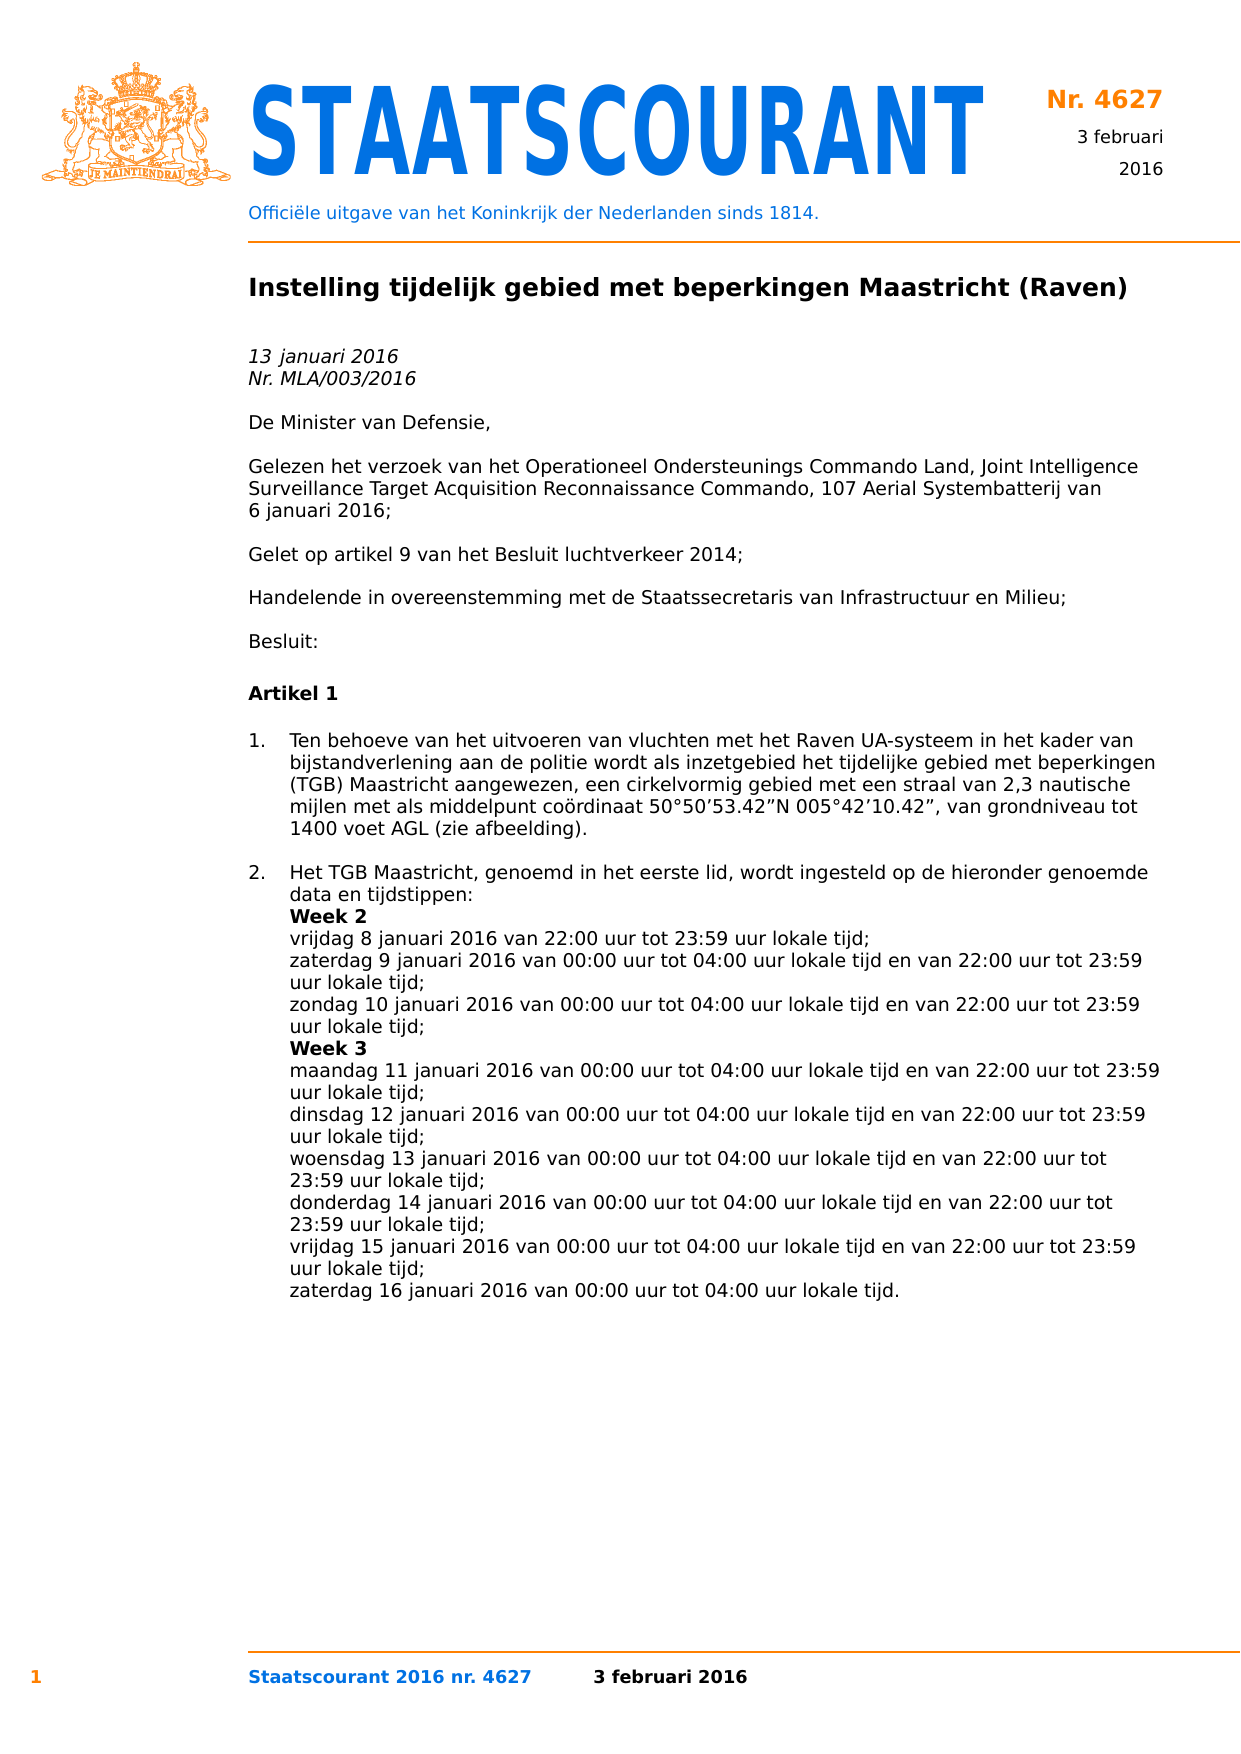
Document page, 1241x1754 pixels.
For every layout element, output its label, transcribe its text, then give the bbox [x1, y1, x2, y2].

text Nr. MLA/003/2016 [248, 368, 1163, 390]
text De Minister van Defensie, [248, 412, 1163, 434]
table_header STAATSCOURANT [248, 62, 998, 203]
picture [41, 62, 231, 186]
table_header [25, 62, 248, 241]
subtitle Instelling tijdelijk gebied met beperkingen Maastricht (Raven) [248, 273, 1163, 302]
text zaterdag 9 januari 2016 van 00:00 uur tot 04:00 uur lokale tijd en van 22:00 uur tot 23:59 uur lokale tijd; [289, 950, 1163, 994]
text Week 2 [289, 906, 1163, 928]
text zondag 10 januari 2016 van 00:00 uur tot 04:00 uur lokale tijd en van 22:00 uur tot 23:59 uur lokale tijd; [289, 994, 1163, 1038]
text Besluit: [248, 631, 1163, 653]
text 13 januari 2016 [248, 346, 1163, 368]
text zaterdag 16 januari 2016 van 00:00 uur tot 04:00 uur lokale tijd. [289, 1279, 1163, 1301]
text dinsdag 12 januari 2016 van 00:00 uur tot 04:00 uur lokale tijd en van 22:00 uur tot 23:59 uur lokale tijd; [289, 1104, 1163, 1148]
text vrijdag 15 januari 2016 van 00:00 uur tot 04:00 uur lokale tijd en van 22:00 uur tot 23:59 uur lokale tijd; [289, 1236, 1163, 1279]
text vrijdag 8 januari 2016 van 22:00 uur tot 23:59 uur lokale tijd; [289, 928, 1163, 950]
text Handelende in overeenstemming met de Staatssecretaris van Infrastructuur en Milieu; [248, 587, 1163, 609]
text 2. Het TGB Maastricht, genoemd in het eerste lid, wordt ingesteld op de hieronder genoemde data en tijdstippen: [248, 862, 1163, 906]
table_cell 2016 [998, 153, 1240, 203]
text maandag 11 januari 2016 van 00:00 uur tot 04:00 uur lokale tijd en van 22:00 uur tot 23:59 uur lokale tijd; [289, 1060, 1163, 1104]
text Week 3 [289, 1038, 1163, 1060]
text woensdag 13 januari 2016 van 00:00 uur tot 04:00 uur lokale tijd en van 22:00 uur tot 23:59 uur lokale tijd; [289, 1148, 1163, 1192]
table_header Nr. 4627 [998, 62, 1240, 121]
table_cell Officiële uitgave van het Koninkrijk der Nederlanden sinds 1814. [248, 203, 1240, 241]
text donderdag 14 januari 2016 van 00:00 uur tot 04:00 uur lokale tijd en van 22:00 uur tot 23:59 uur lokale tijd; [289, 1192, 1163, 1236]
text Gelezen het verzoek van het Operationeel Ondersteunings Commando Land, Joint Intelligence Surveillance Target Acquisition Reconnaissance Commando, 107 Aerial Systembatterij van 6 januari 2016; [248, 456, 1163, 522]
text Gelet op artikel 9 van het Besluit luchtverkeer 2014; [248, 543, 1163, 565]
text 1. Ten behoeve van het uitvoeren van vluchten met het Raven UA-systeem in het kader van bijstandverlening aan de politie wordt als inzetgebied het tijdelijke gebied met beperkingen (TGB) Maastricht aangewezen, een cirkelvormig gebied met een straal van 2,3 nautische mijlen met als middelpunt coördinaat 50°50’53.42”N 005°42’10.42”, van grondniveau tot 1400 voet AGL (zie afbeelding). [248, 730, 1163, 840]
table_cell 3 februari [998, 121, 1240, 153]
subtitle Artikel 1 [248, 683, 1163, 705]
